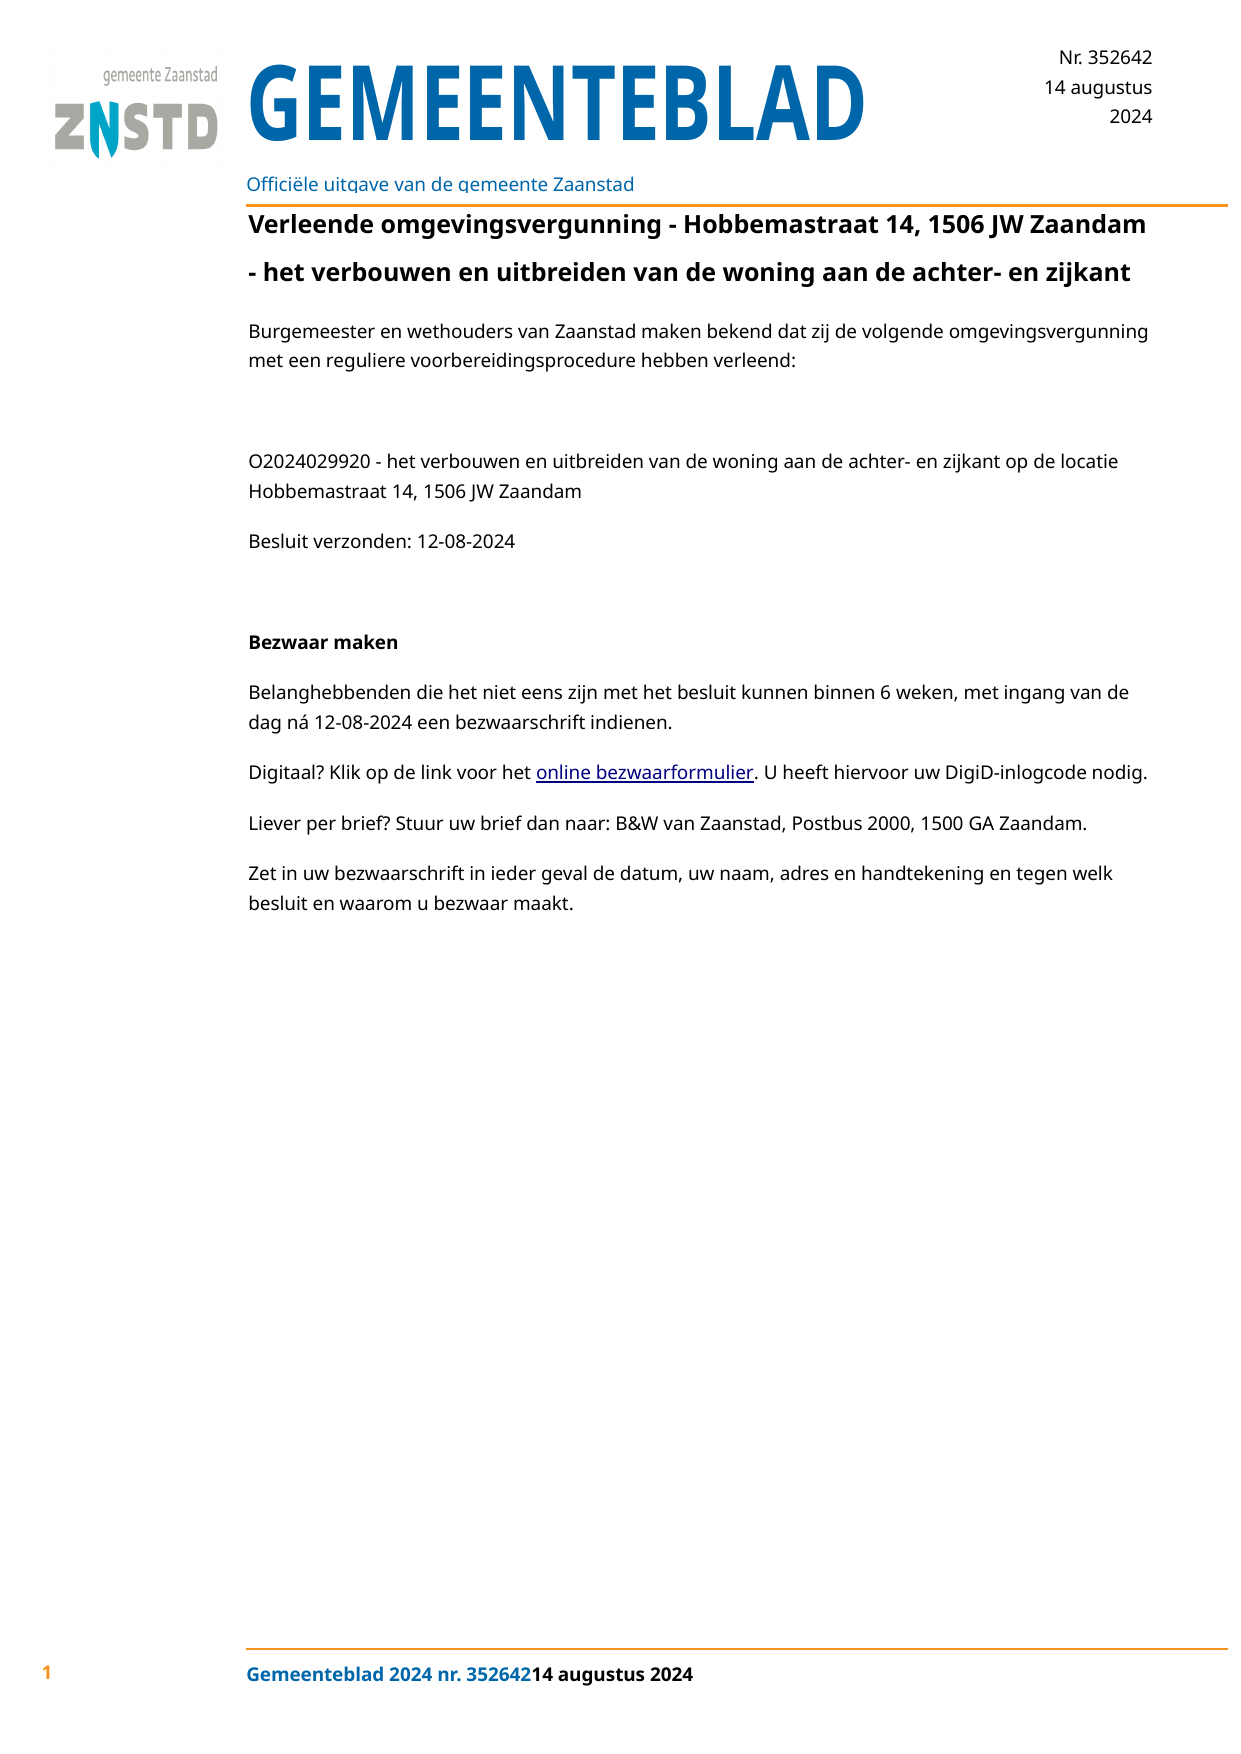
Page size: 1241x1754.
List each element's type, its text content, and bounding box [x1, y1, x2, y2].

text Bezwaar maken [248, 629, 1152, 655]
text Zet in uw bezwaarschrift in ieder geval de datum, uw naam, adres en handtekening en tegen welk besluit en waarom u bezwaar maakt. [248, 860, 1152, 916]
text Belanghebbenden die het niet eens zijn met het besluit kunnen binnen 6 weken, met ingang van de dag ná 12-08-2024 een bezwaarschrift indienen. [248, 679, 1152, 735]
text Verleende omgevingsvergunning - Hobbemastraat 14, 1506 JW Zaandam - het verbouwen en uitbreiden van de woning aan de achter- en zijkant [248, 207, 1152, 288]
text Besluit verzonden: 12-08-2024 [248, 528, 1152, 554]
text O2024029920 - het verbouwen en uitbreiden van de woning aan de achter- en zijkant op de locatie Hobbemastraat 14, 1506 JW Zaandam [248, 448, 1152, 504]
text Burgemeester en wethouders van Zaanstad maken bekend dat zij de volgende omgevingsvergunning met een reguliere voorbereidingsprocedure hebben verleend: [248, 318, 1152, 373]
text Liever per brief? Stuur uw brief dan naar: B&W van Zaanstad, Postbus 2000, 1500 GA Zaandam. [248, 810, 1152, 836]
picture [41, 47, 231, 172]
text Digitaal? Klik op de link voor het online bezwaarformulier. U heeft hiervoor uw DigiD-inlogcode nodig. [248, 759, 1152, 785]
